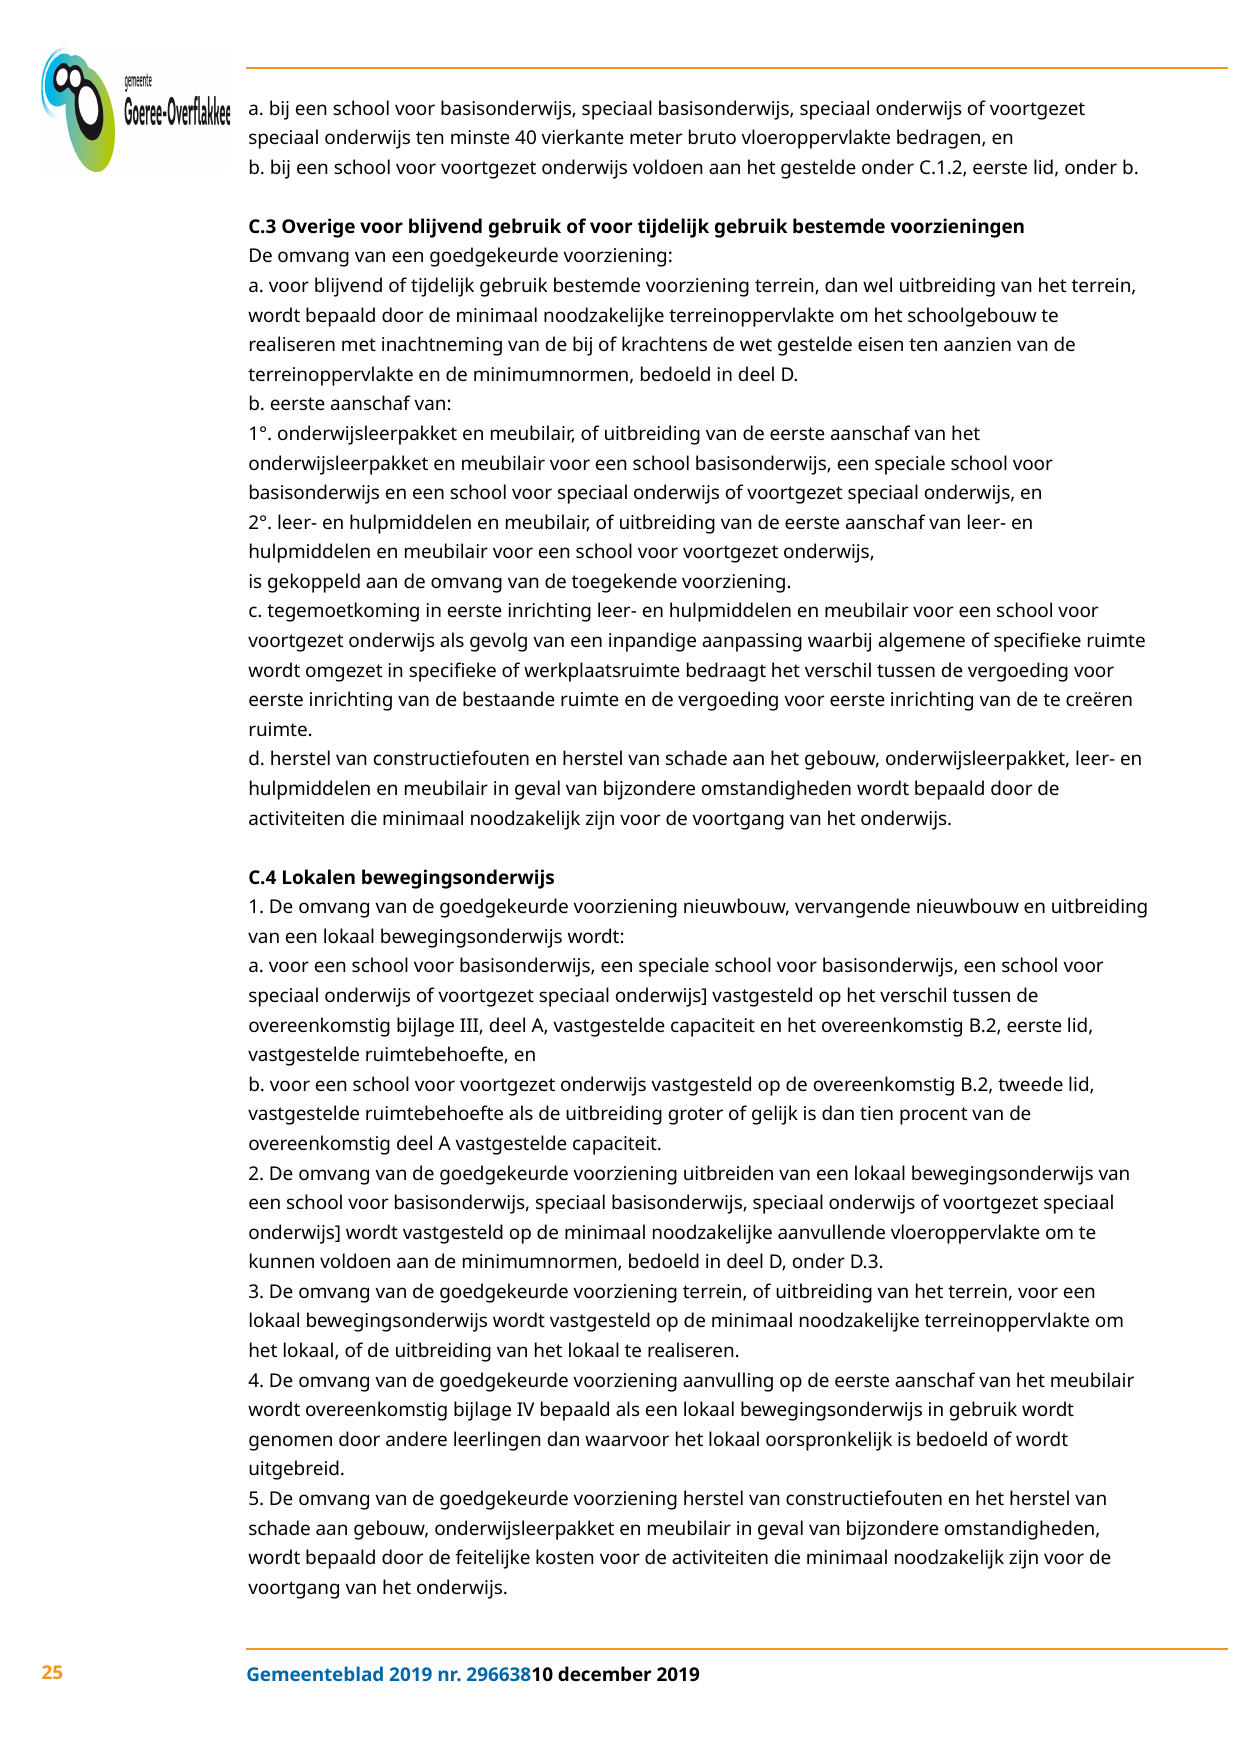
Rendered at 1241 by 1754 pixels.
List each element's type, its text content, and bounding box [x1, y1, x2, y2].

text C.3 Overige voor blijvend gebruik of voor tijdelijk gebruik bestemde voorzieningen [248, 213, 1152, 239]
text b. bij een school voor voortgezet onderwijs voldoen aan het gestelde onder C.1.2, eerste lid, onder b. [248, 154, 1152, 180]
text 2°. leer- en hulpmiddelen en meubilair, of uitbreiding van de eerste aanschaf van leer- en hulpmiddelen en meubilair voor een school voor voortgezet onderwijs, [248, 509, 1152, 564]
text c. tegemoetkoming in eerste inrichting leer- en hulpmiddelen en meubilair voor een school voor voortgezet onderwijs als gevolg van een inpandige aanpassing waarbij algemene of specifieke ruimte wordt omgezet in specifieke of werkplaatsruimte bedraagt het verschil tussen de vergoeding voor eerste inrichting van de bestaande ruimte en de vergoeding voor eerste inrichting van de te creëren ruimte. [248, 598, 1152, 742]
text 4. De omvang van de goedgekeurde voorziening aanvulling op de eerste aanschaf van het meubilair wordt overeenkomstig bijlage IV bepaald als een lokaal bewegingsonderwijs in gebruik wordt genomen door andere leerlingen dan waarvoor het lokaal oorspronkelijk is bedoeld of wordt uitgebreid. [248, 1367, 1152, 1481]
text 2. De omvang van de goedgekeurde voorziening uitbreiden van een lokaal bewegingsonderwijs van een school voor basisonderwijs, speciaal basisonderwijs, speciaal onderwijs of voortgezet speciaal onderwijs] wordt vastgesteld op de minimaal noodzakelijke aanvullende vloeroppervlakte om te kunnen voldoen aan de minimumnormen, bedoeld in deel D, onder D.3. [248, 1160, 1152, 1274]
text a. bij een school voor basisonderwijs, speciaal basisonderwijs, speciaal onderwijs of voortgezet speciaal onderwijs ten minste 40 vierkante meter bruto vloeroppervlakte bedragen, en [248, 95, 1152, 150]
text 1°. onderwijsleerpakket en meubilair, of uitbreiding van de eerste aanschaf van het onderwijsleerpakket en meubilair voor een school basisonderwijs, een speciale school voor basisonderwijs en een school voor speciaal onderwijs of voortgezet speciaal onderwijs, en [248, 420, 1152, 505]
text C.4 Lokalen bewegingsonderwijs [248, 864, 1152, 890]
text De omvang van een goedgekeurde voorziening: [248, 243, 1152, 268]
picture [41, 47, 231, 172]
text is gekoppeld aan de omvang van de toegekende voorziening. [248, 568, 1152, 594]
text 3. De omvang van de goedgekeurde voorziening terrein, of uitbreiding van het terrein, voor een lokaal bewegingsonderwijs wordt vastgesteld op de minimaal noodzakelijke terreinoppervlakte om het lokaal, of de uitbreiding van het lokaal te realiseren. [248, 1278, 1152, 1363]
text b. voor een school voor voortgezet onderwijs vastgesteld op de overeenkomstig B.2, tweede lid, vastgestelde ruimtebehoefte als de uitbreiding groter of gelijk is dan tien procent van de overeenkomstig deel A vastgestelde capaciteit. [248, 1071, 1152, 1156]
text 1. De omvang van de goedgekeurde voorziening nieuwbouw, vervangende nieuwbouw en uitbreiding van een lokaal bewegingsonderwijs wordt: [248, 893, 1152, 949]
text d. herstel van constructiefouten en herstel van schade aan het gebouw, onderwijsleerpakket, leer- en hulpmiddelen en meubilair in geval van bijzondere omstandigheden wordt bepaald door de activiteiten die minimaal noodzakelijk zijn voor de voortgang van het onderwijs. [248, 746, 1152, 831]
text a. voor blijvend of tijdelijk gebruik bestemde voorziening terrein, dan wel uitbreiding van het terrein, wordt bepaald door de minimaal noodzakelijke terreinoppervlakte om het schoolgebouw te realiseren met inachtneming van de bij of krachtens de wet gestelde eisen ten aanzien van de terreinoppervlakte en de minimumnormen, bedoeld in deel D. [248, 272, 1152, 387]
text a. voor een school voor basisonderwijs, een speciale school voor basisonderwijs, een school voor speciaal onderwijs of voortgezet speciaal onderwijs] vastgesteld op het verschil tussen de overeenkomstig bijlage III, deel A, vastgestelde capaciteit en het overeenkomstig B.2, eerste lid, vastgestelde ruimtebehoefte, en [248, 953, 1152, 1067]
text 5. De omvang van de goedgekeurde voorziening herstel van constructiefouten en het herstel van schade aan gebouw, onderwijsleerpakket en meubilair in geval van bijzondere omstandigheden, wordt bepaald door de feitelijke kosten voor de activiteiten die minimaal noodzakelijk zijn voor de voortgang van het onderwijs. [248, 1485, 1152, 1600]
text b. eerste aanschaf van: [248, 391, 1152, 416]
